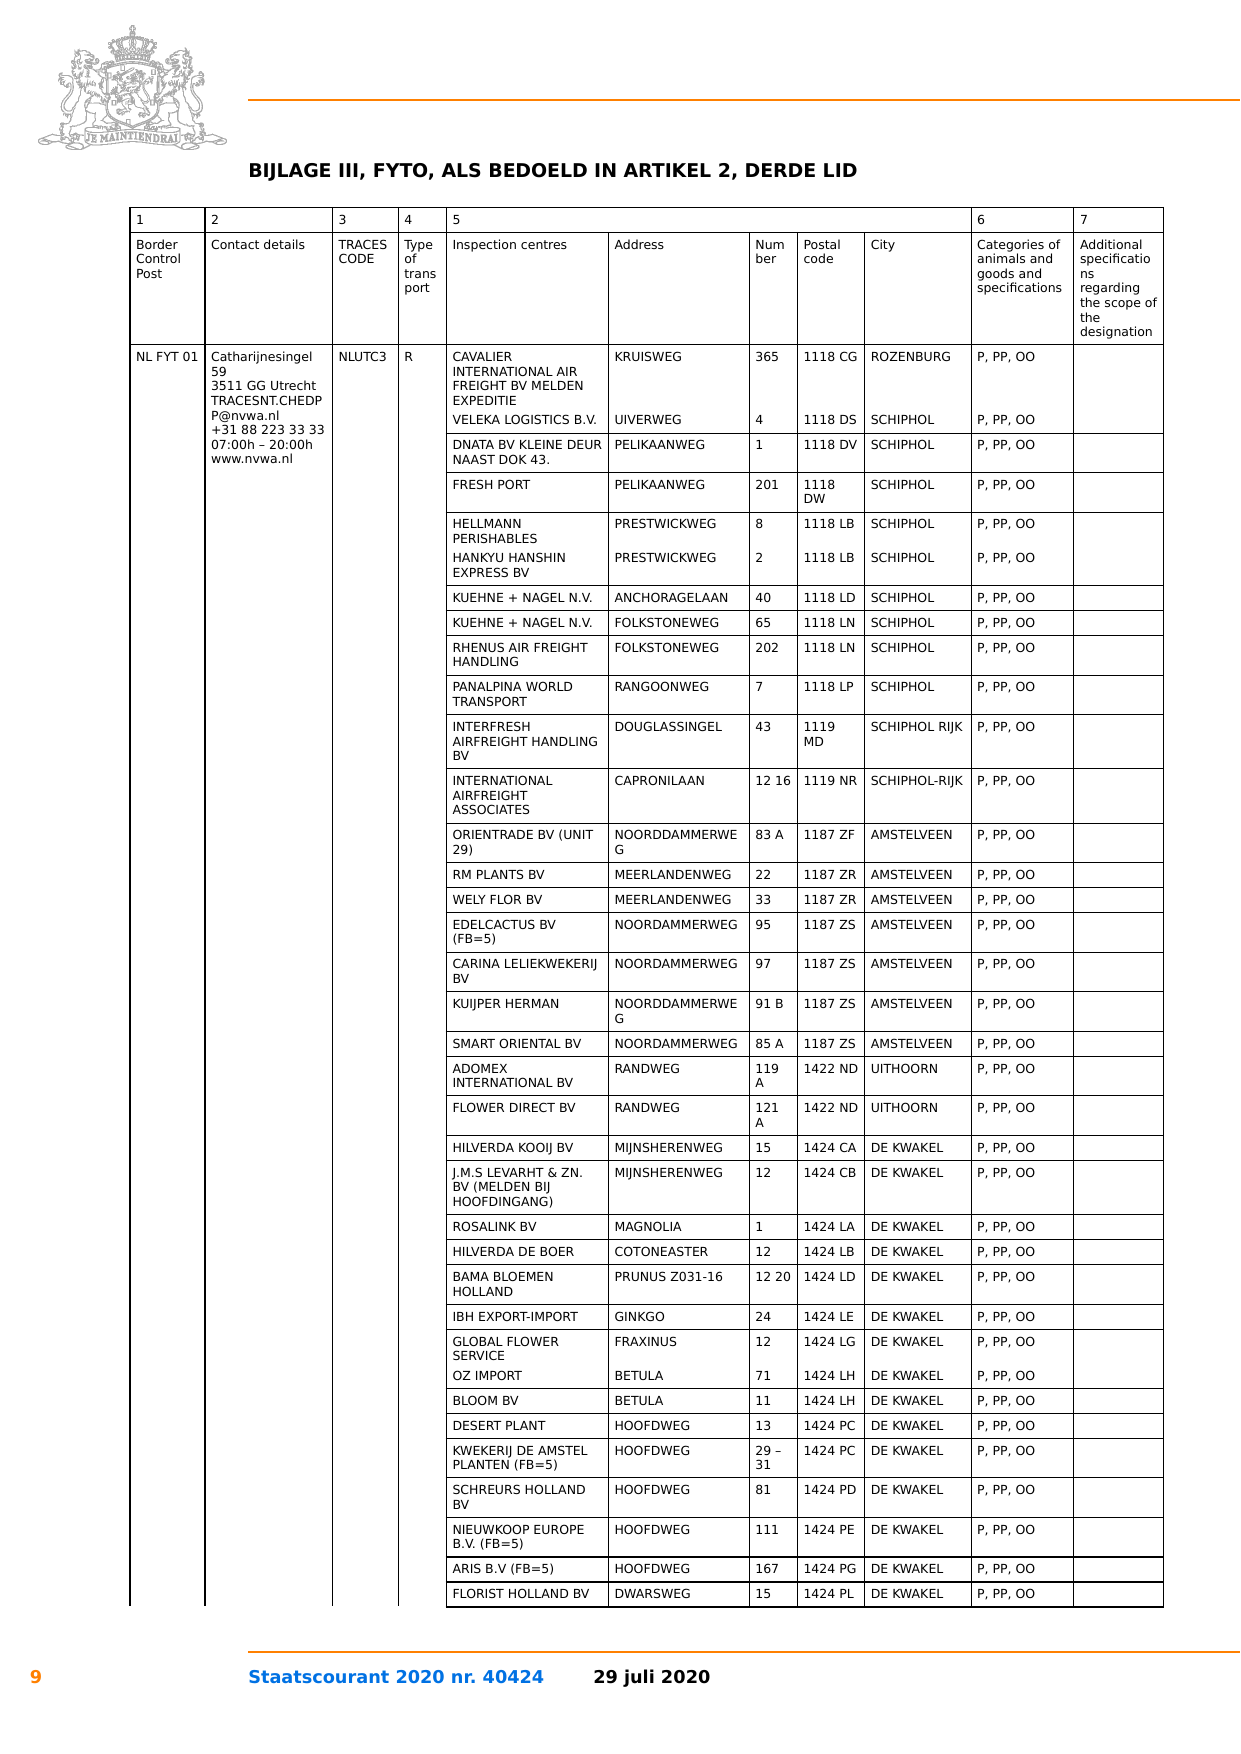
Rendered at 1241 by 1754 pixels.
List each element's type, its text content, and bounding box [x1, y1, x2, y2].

table_cell PANALPINA WORLD TRANSPORT [447, 676, 608, 714]
table_cell [1074, 992, 1163, 1031]
table_cell 29 – 31 [750, 1439, 797, 1477]
table_cell PELIKAANWEG [609, 434, 749, 472]
table_cell [1074, 546, 1163, 585]
table_cell 1424 LD [798, 1265, 864, 1304]
table_cell 1118 LB [798, 513, 864, 546]
table_cell 81 [750, 1478, 797, 1517]
table_cell P, PP, OO [972, 824, 1073, 862]
table_cell AMSTELVEEN [865, 863, 971, 887]
table_header 4 [399, 208, 446, 232]
table_cell [131, 512, 204, 1329]
table_cell 33 [750, 888, 797, 912]
table_cell 1118 DS [798, 409, 864, 432]
table_cell [1074, 1096, 1163, 1135]
table_cell [1074, 1478, 1163, 1517]
table_cell DE KWAKEL [865, 1136, 971, 1160]
table_cell DWARSWEG [609, 1583, 749, 1606]
table_cell MEERLANDENWEG [609, 863, 749, 887]
table_cell HOOFDWEG [609, 1518, 749, 1556]
table_cell 1424 LH [798, 1389, 864, 1413]
table_cell DE KWAKEL [865, 1305, 971, 1329]
table_cell AMSTELVEEN [865, 913, 971, 952]
table_cell SCHIPHOL [865, 636, 971, 674]
table_cell NOORDAMMERWEG [609, 913, 749, 952]
table_cell OZ IMPORT [447, 1364, 608, 1388]
table_cell P, PP, OO [972, 1240, 1073, 1264]
table_cell SMART ORIENTAL BV [447, 1032, 608, 1056]
table_cell IBH EXPORT-IMPORT [447, 1305, 608, 1329]
table_cell 40 [750, 586, 797, 610]
table_cell 1187 ZR [798, 863, 864, 887]
table_cell 12 [750, 1240, 797, 1264]
table_cell DE KWAKEL [865, 1518, 971, 1556]
table_cell 1187 ZS [798, 992, 864, 1031]
table_cell AMSTELVEEN [865, 953, 971, 991]
table_cell DE KWAKEL [865, 1161, 971, 1214]
table_header 1 [131, 208, 204, 232]
table_cell DE KWAKEL [865, 1583, 971, 1606]
table_cell MEERLANDENWEG [609, 888, 749, 912]
table_cell ORIENTRADE BV (UNIT 29) [447, 824, 608, 862]
table_cell 1424 PC [798, 1439, 864, 1477]
table_cell [1074, 345, 1163, 408]
table_cell RM PLANTS BV [447, 863, 608, 887]
table_cell KUEHNE + NAGEL N.V. [447, 611, 608, 635]
table_cell 1424 LG [798, 1330, 864, 1364]
table_cell NOORDDAMMERWEG [609, 992, 749, 1031]
table_cell RANDWEG [609, 1057, 749, 1095]
table_cell [1074, 636, 1163, 674]
table_cell PELIKAANWEG [609, 473, 749, 512]
table_cell [1074, 1265, 1163, 1304]
table_cell COTONEASTER [609, 1240, 749, 1264]
table_cell [206, 512, 332, 1329]
table_cell HILVERDA DE BOER [447, 1240, 608, 1264]
table_cell BETULA [609, 1389, 749, 1413]
table_cell DE KWAKEL [865, 1215, 971, 1239]
table_cell BETULA [609, 1364, 749, 1388]
table_cell NOORDDAMMERWEG [609, 824, 749, 862]
table_cell NOORDAMMERWEG [609, 1032, 749, 1056]
table_cell P, PP, OO [972, 1265, 1073, 1304]
table_cell P, PP, OO [972, 992, 1073, 1031]
table_cell 22 [750, 863, 797, 887]
table_cell Type of transport [399, 233, 446, 344]
table_cell 1424 LA [798, 1215, 864, 1239]
table_cell RANGOONWEG [609, 676, 749, 714]
table_cell 1118 LP [798, 676, 864, 714]
table_cell [1074, 1330, 1163, 1364]
table_cell [1074, 611, 1163, 635]
table_cell [1074, 1389, 1163, 1413]
table_cell FRAXINUS [609, 1330, 749, 1364]
table_cell ARIS B.V (FB=5) [447, 1558, 608, 1581]
table_cell 65 [750, 611, 797, 635]
table_cell [399, 512, 446, 1329]
table_cell [1074, 1518, 1163, 1556]
table_cell 1424 PC [798, 1414, 864, 1438]
table_cell KUIJPER HERMAN [447, 992, 608, 1031]
table_cell P, PP, OO [972, 434, 1073, 472]
table_cell P, PP, OO [972, 345, 1073, 408]
table_cell 1424 PG [798, 1558, 864, 1581]
table_cell FRESH PORT [447, 473, 608, 512]
table_cell [1074, 434, 1163, 472]
table_cell [1074, 513, 1163, 546]
table_cell [1074, 586, 1163, 610]
table_cell P, PP, OO [972, 636, 1073, 674]
table_cell SCHIPHOL-RIJK [865, 769, 971, 822]
table_cell TRACES CODE [333, 233, 398, 344]
table_cell [1074, 1364, 1163, 1388]
table_cell ROSALINK BV [447, 1215, 608, 1239]
table_cell 1 [750, 1215, 797, 1239]
table_cell ANCHORAGELAAN [609, 586, 749, 610]
table_cell Catharijnesingel 59 3511 GG Utrecht TRACESNT.CHEDPP@nvwa.nl +31 88 223 33 33 07:00h – 20:00h www.nvwa.nl [206, 345, 332, 512]
table_cell AMSTELVEEN [865, 1032, 971, 1056]
table_cell 1424 LE [798, 1305, 864, 1329]
table_cell RANDWEG [609, 1096, 749, 1135]
table_cell [131, 1329, 204, 1606]
table_cell 119 A [750, 1057, 797, 1095]
table_cell DE KWAKEL [865, 1240, 971, 1264]
table_cell PRESTWICKWEG [609, 513, 749, 546]
table_cell EDELCACTUS BV (FB=5) [447, 913, 608, 952]
table_cell PRESTWICKWEG [609, 546, 749, 585]
table_cell [1074, 1240, 1163, 1264]
table_cell P, PP, OO [972, 1364, 1073, 1388]
table_cell 1187 ZF [798, 824, 864, 862]
table_cell 167 [750, 1558, 797, 1581]
table_cell 1187 ZS [798, 913, 864, 952]
table_cell SCHIPHOL [865, 513, 971, 546]
table_cell SCHIPHOL [865, 434, 971, 472]
table_cell P, PP, OO [972, 863, 1073, 887]
table_cell 95 [750, 913, 797, 952]
table_cell P, PP, OO [972, 1583, 1073, 1606]
table_cell 97 [750, 953, 797, 991]
table_cell CAPRONILAAN [609, 769, 749, 822]
table_cell 1422 ND [798, 1096, 864, 1135]
table_cell FLORIST HOLLAND BV [447, 1583, 608, 1606]
table_cell 1118 DV [798, 434, 864, 472]
table_cell 1118 LB [798, 546, 864, 585]
table_cell [1074, 1558, 1163, 1581]
table_cell DE KWAKEL [865, 1558, 971, 1581]
table_cell [333, 1329, 398, 1606]
table_cell SCHIPHOL [865, 409, 971, 432]
table_cell 85 A [750, 1032, 797, 1056]
table_cell P, PP, OO [972, 888, 1073, 912]
table_cell J.M.S LEVARHT & ZN. BV (MELDEN BIJ HOOFDINGANG) [447, 1161, 608, 1214]
table_cell Contact details [206, 233, 332, 344]
table_cell 83 A [750, 824, 797, 862]
table_cell NOORDAMMERWEG [609, 953, 749, 991]
table_cell WELY FLOR BV [447, 888, 608, 912]
table_cell 1118 CG [798, 345, 864, 408]
table_cell HILVERDA KOOIJ BV [447, 1136, 608, 1160]
table_cell P, PP, OO [972, 409, 1073, 432]
table_cell 201 [750, 473, 797, 512]
table_cell 1118 LN [798, 636, 864, 674]
table_cell P, PP, OO [972, 953, 1073, 991]
table_cell PRUNUS Z031-16 [609, 1265, 749, 1304]
table_cell KWEKERIJ DE AMSTEL PLANTEN (FB=5) [447, 1439, 608, 1477]
table_cell KRUISWEG [609, 345, 749, 408]
table_cell HOOFDWEG [609, 1478, 749, 1517]
table_cell [333, 512, 398, 1329]
table_cell P, PP, OO [972, 1330, 1073, 1364]
table_cell DE KWAKEL [865, 1364, 971, 1388]
table_cell 24 [750, 1305, 797, 1329]
table_cell DE KWAKEL [865, 1414, 971, 1438]
table_cell 365 [750, 345, 797, 408]
table_cell NL FYT 01 [131, 345, 204, 512]
table_cell Number [750, 233, 797, 344]
table_cell DE KWAKEL [865, 1265, 971, 1304]
table_cell [1074, 913, 1163, 952]
table_cell P, PP, OO [972, 1558, 1073, 1581]
table_cell P, PP, OO [972, 676, 1073, 714]
table_cell 1187 ZS [798, 1032, 864, 1056]
table_cell [1074, 1305, 1163, 1329]
table_cell DNATA BV KLEINE DEUR NAAST DOK 43. [447, 434, 608, 472]
table_cell P, PP, OO [972, 513, 1073, 546]
table_cell [1074, 953, 1163, 991]
table_cell 7 [750, 676, 797, 714]
table_cell UITHOORN [865, 1096, 971, 1135]
table_cell 1424 PL [798, 1583, 864, 1606]
table_cell [1074, 1057, 1163, 1095]
table_cell CARINA LELIEKWEKERIJ BV [447, 953, 608, 991]
table_cell 1424 LH [798, 1364, 864, 1388]
table_cell INTERNATIONAL AIRFREIGHT ASSOCIATES [447, 769, 608, 822]
table_cell P, PP, OO [972, 1136, 1073, 1160]
table_cell [1074, 1414, 1163, 1438]
table_header 5 [447, 208, 971, 232]
table_cell RHENUS AIR FREIGHT HANDLING [447, 636, 608, 674]
table_cell P, PP, OO [972, 1161, 1073, 1214]
table_cell 12 [750, 1161, 797, 1214]
table_cell 12 16 [750, 769, 797, 822]
table_cell 2 [750, 546, 797, 585]
table_cell 1422 ND [798, 1057, 864, 1095]
table_cell 15 [750, 1136, 797, 1160]
table_cell 111 [750, 1518, 797, 1556]
table_cell MIJNSHERENWEG [609, 1161, 749, 1214]
table_cell 1 [750, 434, 797, 472]
table_cell 13 [750, 1414, 797, 1438]
table_cell UITHOORN [865, 1057, 971, 1095]
table_cell Inspection centres [447, 233, 608, 344]
table_cell HOOFDWEG [609, 1414, 749, 1438]
table_cell 4 [750, 409, 797, 432]
table_cell DE KWAKEL [865, 1389, 971, 1413]
table_cell AMSTELVEEN [865, 888, 971, 912]
table_cell P, PP, OO [972, 1096, 1073, 1135]
table_cell P, PP, OO [972, 1032, 1073, 1056]
table_cell KUEHNE + NAGEL N.V. [447, 586, 608, 610]
table_cell [1074, 1032, 1163, 1056]
table_cell 1424 PD [798, 1478, 864, 1517]
table_cell SCHIPHOL [865, 586, 971, 610]
table_cell 121 A [750, 1096, 797, 1135]
table_cell [1074, 1215, 1163, 1239]
table_cell City [865, 233, 971, 344]
table_cell 1424 CB [798, 1161, 864, 1214]
table_cell INTERFRESH AIRFREIGHT HANDLING BV [447, 715, 608, 768]
table_cell [1074, 769, 1163, 822]
table_cell P, PP, OO [972, 769, 1073, 822]
table_cell Postal code [798, 233, 864, 344]
table_cell 91 B [750, 992, 797, 1031]
table_cell P, PP, OO [972, 611, 1073, 635]
table_cell Border Control Post [131, 233, 204, 344]
table_header 3 [333, 208, 398, 232]
table_cell [1074, 715, 1163, 768]
table_cell FOLKSTONEWEG [609, 611, 749, 635]
table_cell P, PP, OO [972, 1215, 1073, 1239]
table_cell P, PP, OO [972, 473, 1073, 512]
table_cell 1424 CA [798, 1136, 864, 1160]
table_cell FLOWER DIRECT BV [447, 1096, 608, 1135]
table_cell SCHIPHOL [865, 611, 971, 635]
table_header 2 [206, 208, 332, 232]
table_cell SCHIPHOL [865, 546, 971, 585]
table_cell [1074, 676, 1163, 714]
table_cell DE KWAKEL [865, 1439, 971, 1477]
table_cell AMSTELVEEN [865, 824, 971, 862]
table_cell 1187 ZR [798, 888, 864, 912]
table_cell VELEKA LOGISTICS B.V. [447, 409, 608, 432]
table_cell BLOOM BV [447, 1389, 608, 1413]
table_cell 11 [750, 1389, 797, 1413]
table_header 6 [972, 208, 1073, 232]
table_cell 1424 PE [798, 1518, 864, 1556]
table_cell MIJNSHERENWEG [609, 1136, 749, 1160]
table_cell HANKYU HANSHIN EXPRESS BV [447, 546, 608, 585]
table_cell P, PP, OO [972, 1414, 1073, 1438]
table_cell P, PP, OO [972, 1389, 1073, 1413]
table_cell P, PP, OO [972, 1478, 1073, 1517]
table_cell GLOBAL FLOWER SERVICE [447, 1330, 608, 1364]
table_cell P, PP, OO [972, 1518, 1073, 1556]
table_cell [1074, 1161, 1163, 1214]
table_cell HOOFDWEG [609, 1439, 749, 1477]
table_cell GINKGO [609, 1305, 749, 1329]
table_cell [399, 1329, 446, 1606]
table_cell ROZENBURG [865, 345, 971, 408]
table_cell R [399, 345, 446, 512]
table_cell SCHIPHOL [865, 473, 971, 512]
table_cell [1074, 888, 1163, 912]
table_cell [1074, 1136, 1163, 1160]
table_cell P, PP, OO [972, 546, 1073, 585]
table_cell [1074, 409, 1163, 432]
table_cell SCHIPHOL RIJK [865, 715, 971, 768]
table_cell HELLMANN PERISHABLES [447, 513, 608, 546]
table_cell FOLKSTONEWEG [609, 636, 749, 674]
table_header 7 [1074, 208, 1163, 232]
table_cell 8 [750, 513, 797, 546]
table_cell DOUGLASSINGEL [609, 715, 749, 768]
table_cell UIVERWEG [609, 409, 749, 432]
table_cell DESERT PLANT [447, 1414, 608, 1438]
table_cell [206, 1329, 332, 1606]
table_cell NIEUWKOOP EUROPE B.V. (FB=5) [447, 1518, 608, 1556]
table_cell P, PP, OO [972, 1439, 1073, 1477]
table_cell 15 [750, 1583, 797, 1606]
table_cell DE KWAKEL [865, 1330, 971, 1364]
table_cell [1074, 863, 1163, 887]
subtitle BIJLAGE III, FYTO, ALS BEDOELD IN ARTIKEL 2, DERDE LID [248, 160, 1163, 182]
table_cell 1118 DW [798, 473, 864, 512]
table_cell [1074, 473, 1163, 512]
table_cell 1187 ZS [798, 953, 864, 991]
table_cell AMSTELVEEN [865, 992, 971, 1031]
table_cell Categories of animals and goods and specifications [972, 233, 1073, 344]
table_cell Additional specifications regarding the scope of the designation [1074, 233, 1163, 344]
table_cell 202 [750, 636, 797, 674]
table_cell 12 [750, 1330, 797, 1364]
table_cell 1119 MD [798, 715, 864, 768]
table_cell P, PP, OO [972, 715, 1073, 768]
table_cell DE KWAKEL [865, 1478, 971, 1517]
table_cell 43 [750, 715, 797, 768]
table_cell [1074, 824, 1163, 862]
table_cell P, PP, OO [972, 1305, 1073, 1329]
table_cell HOOFDWEG [609, 1558, 749, 1581]
table_cell 12 20 [750, 1265, 797, 1304]
table_cell [1074, 1583, 1163, 1606]
table_cell Address [609, 233, 749, 344]
table_cell MAGNOLIA [609, 1215, 749, 1239]
table_cell P, PP, OO [972, 913, 1073, 952]
table_cell P, PP, OO [972, 1057, 1073, 1095]
table_cell 1118 LD [798, 586, 864, 610]
table_cell 1424 LB [798, 1240, 864, 1264]
table_cell 1119 NR [798, 769, 864, 822]
table_cell 1118 LN [798, 611, 864, 635]
picture [38, 25, 227, 150]
table_cell ADOMEX INTERNATIONAL BV [447, 1057, 608, 1095]
table_cell [1074, 1439, 1163, 1477]
table_cell P, PP, OO [972, 586, 1073, 610]
table_cell BAMA BLOEMEN HOLLAND [447, 1265, 608, 1304]
table_cell SCHIPHOL [865, 676, 971, 714]
table_cell SCHREURS HOLLAND BV [447, 1478, 608, 1517]
table_cell CAVALIER INTERNATIONAL AIR FREIGHT BV MELDEN EXPEDITIE [447, 345, 608, 408]
table_cell NLUTC3 [333, 345, 398, 512]
table_cell 71 [750, 1364, 797, 1388]
